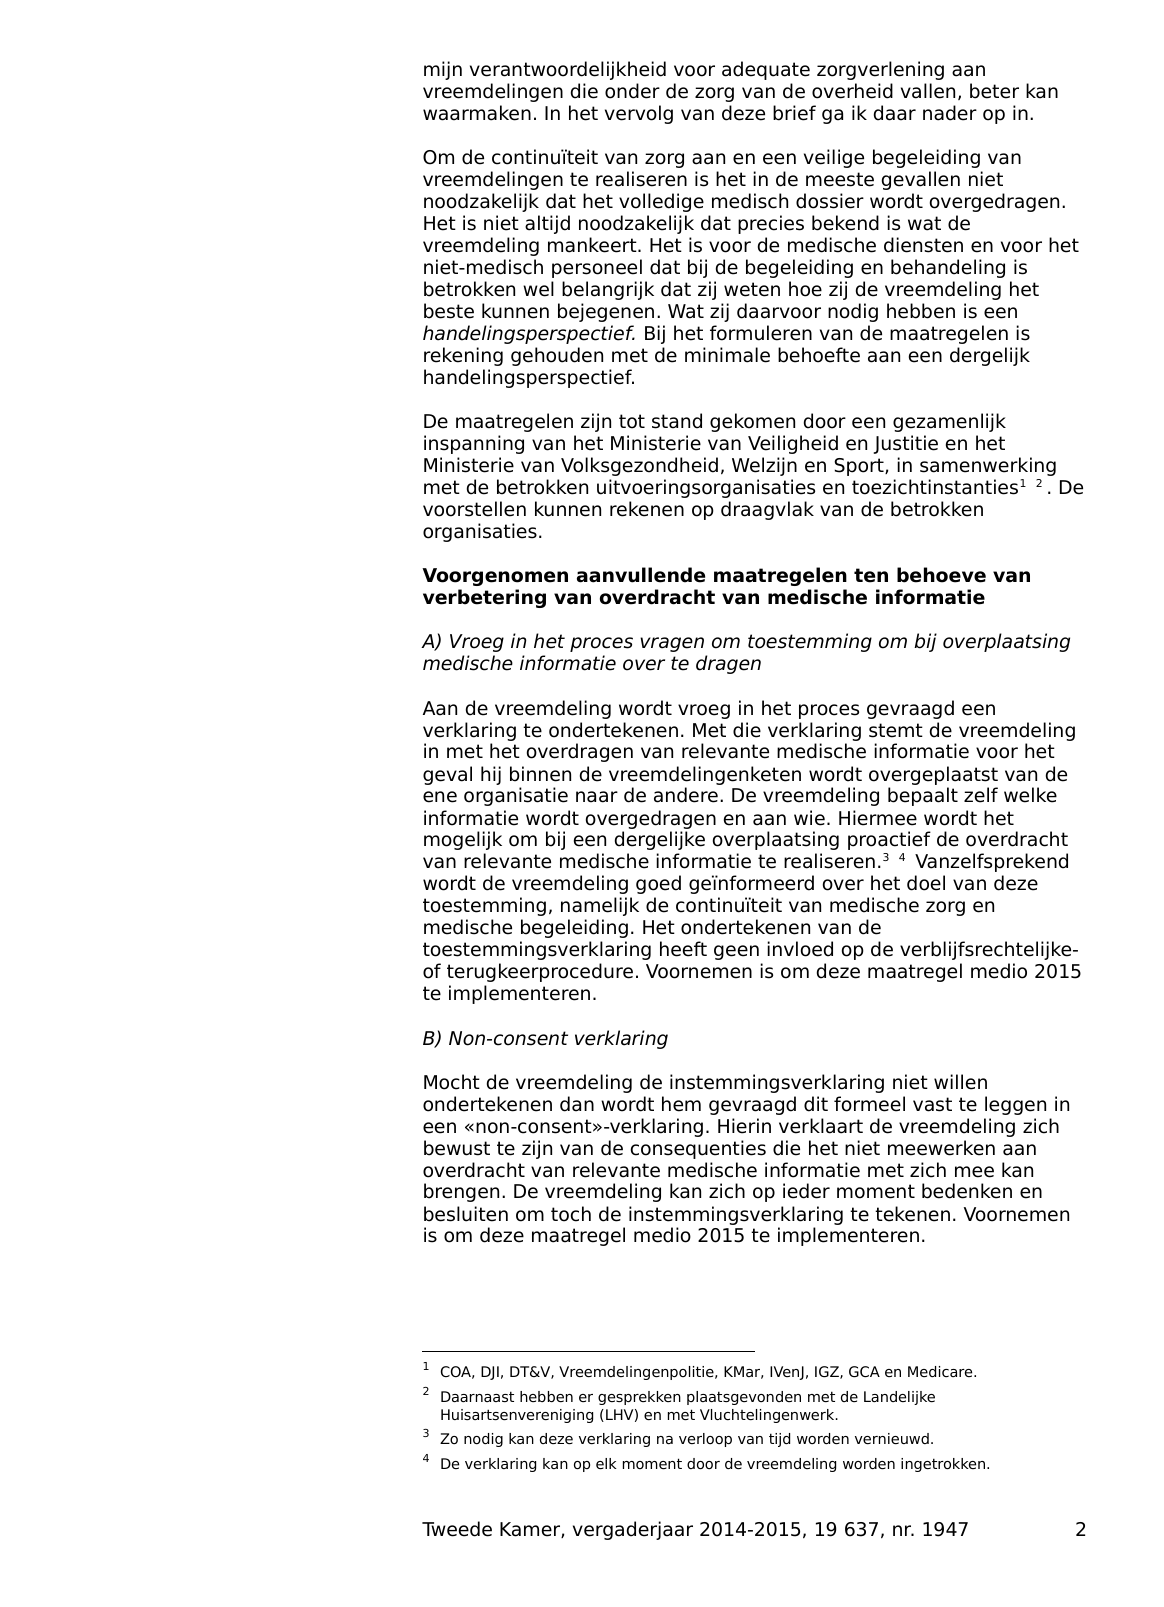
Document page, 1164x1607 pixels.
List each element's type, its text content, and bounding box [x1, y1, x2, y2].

subtitle B) Non-consent verklaring [422, 1027, 1087, 1049]
text De verklaring kan op elk moment door de vreemdeling worden ingetrokken. [422, 1452, 1087, 1474]
subtitle A) Vroeg in het proces vragen om toestemming om bij overplaatsing medische informatie over te dragen [422, 631, 1087, 675]
text COA, DJI, DT&V, Vreemdelingenpolitie, KMar, IVenJ, IGZ, GCA en Medicare. [422, 1360, 1087, 1382]
text Daarnaast hebben er gesprekken plaatsgevonden met de Landelijke Huisartsenvereniging (LHV) en met Vluchtelingenwerk. [422, 1385, 1087, 1424]
text Om de continuïteit van zorg aan en een veilige begeleiding van vreemdelingen te realiseren is het in de meeste gevallen niet noodzakelijk dat het volledige medisch dossier wordt overgedragen. Het is niet altijd noodzakelijk dat precies bekend is wat de vreemdeling mankeert. Het is voor de medische diensten en voor het niet-medisch personeel dat bij de begeleiding en behandeling is betrokken wel belangrijk dat zij weten hoe zij de vreemdeling het beste kunnen bejegenen. Wat zij daarvoor nodig hebben is een handelingsperspectief. Bij het formuleren van de maatregelen is rekening gehouden met de minimale behoefte aan een dergelijk handelingsperspectief. [422, 147, 1087, 389]
text Mocht de vreemdeling de instemmingsverklaring niet willen ondertekenen dan wordt hem gevraagd dit formeel vast te leggen in een «non-consent»-verklaring. Hierin verklaart de vreemdeling zich bewust te zijn van de consequenties die het niet meewerken aan overdracht van relevante medische informatie met zich mee kan brengen. De vreemdeling kan zich op ieder moment bedenken en besluiten om toch de instemmingsverklaring te tekenen. Voornemen is om deze maatregel medio 2015 te implementeren. [422, 1072, 1087, 1247]
text Aan de vreemdeling wordt vroeg in het proces gevraagd een verklaring te ondertekenen. Met die verklaring stemt de vreemdeling in met het overdragen van relevante medische informatie voor het geval hij binnen de vreemdelingenketen wordt overgeplaatst van de ene organisatie naar de andere. De vreemdeling bepaalt zelf welke informatie wordt overgedragen en aan wie. Hiermee wordt het mogelijk om bij een dergelijke overplaatsing proactief de overdracht van relevante medische informatie te realiseren. Vanzelfsprekend wordt de vreemdeling goed geïnformeerd over het doel van deze toestemming, namelijk de continuïteit van medische zorg en medische begeleiding. Het ondertekenen van de toestemmingsverklaring heeft geen invloed op de verblijfsrechtelijke- of terugkeerprocedure. Voornemen is om deze maatregel medio 2015 te implementeren. [422, 697, 1087, 1005]
text Zo nodig kan deze verklaring na verloop van tijd worden vernieuwd. [422, 1427, 1087, 1449]
text mijn verantwoordelijkheid voor adequate zorgverlening aan vreemdelingen die onder de zorg van de overheid vallen, beter kan waarmaken. In het vervolg van deze brief ga ik daar nader op in. [422, 59, 1087, 125]
text De maatregelen zijn tot stand gekomen door een gezamenlijk inspanning van het Ministerie van Veiligheid en Justitie en het Ministerie van Volksgezondheid, Welzijn en Sport, in samenwerking met de betrokken uitvoeringsorganisaties en toezichtinstanties . De voorstellen kunnen rekenen op draagvlak van de betrokken organisaties. [422, 411, 1087, 543]
subtitle Voorgenomen aanvullende maatregelen ten behoeve van verbetering van overdracht van medische informatie [422, 565, 1087, 609]
